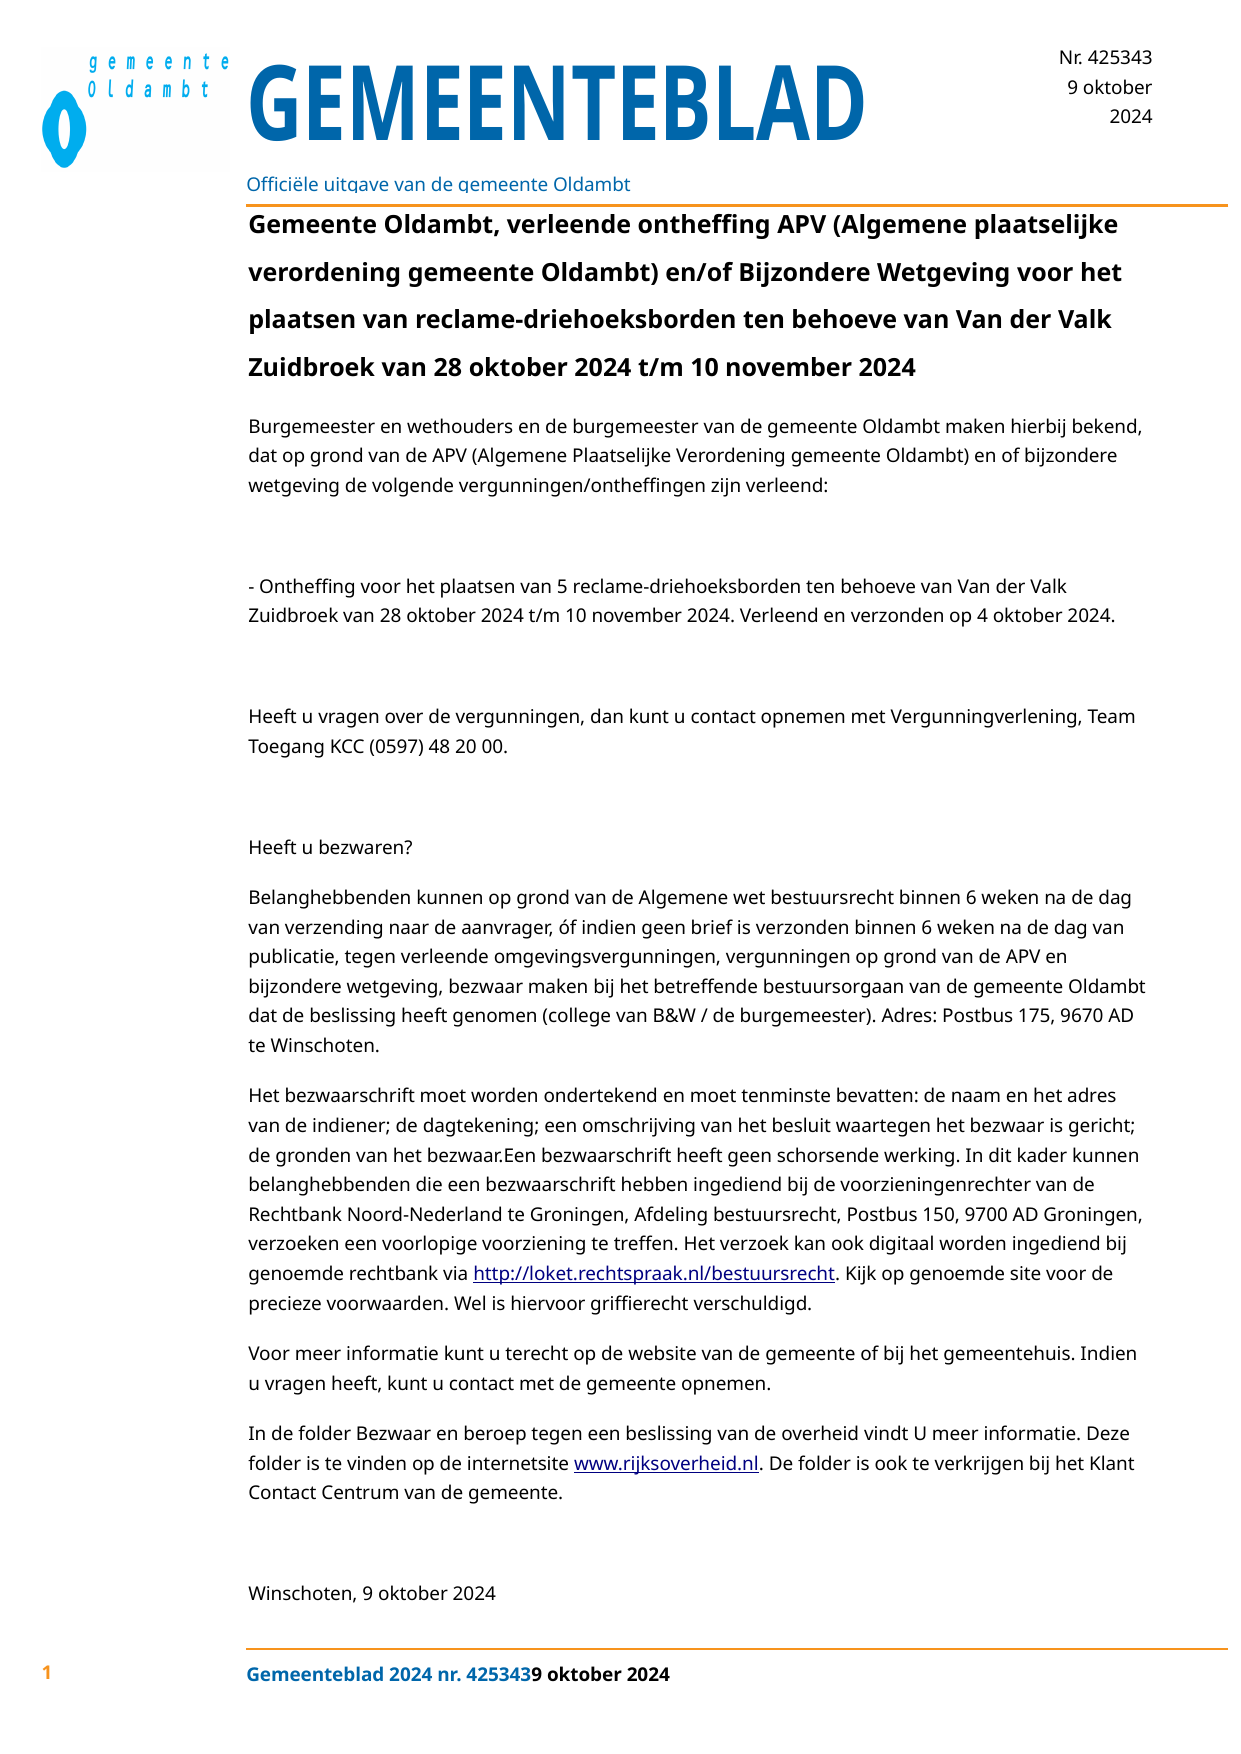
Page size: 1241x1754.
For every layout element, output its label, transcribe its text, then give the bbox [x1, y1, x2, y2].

text Het bezwaarschrift moet worden ondertekend en moet tenminste bevatten: de naam en het adres van de indiener; de dagtekening; een omschrijving van het besluit waartegen het bezwaar is gericht; de gronden van het bezwaar.Een bezwaarschrift heeft geen schorsende werking. In dit kader kunnen belanghebbenden die een bezwaarschrift hebben ingediend bij de voorzieningenrechter van de Rechtbank Noord-Nederland te Groningen, Afdeling bestuursrecht, Postbus 150, 9700 AD Groningen, verzoeken een voorlopige voorziening te treffen. Het verzoek kan ook digitaal worden ingediend bij genoemde rechtbank via http://loket.rechtspraak.nl/bestuursrecht. Kijk op genoemde site voor de precieze voorwaarden. Wel is hiervoor griffierecht verschuldigd. [248, 1083, 1152, 1316]
text Winschoten, 9 oktober 2024 [248, 1580, 1152, 1606]
text Heeft u vragen over de vergunningen, dan kunt u contact opnemen met Vergunningverlening, Team Toegang KCC (0597) 48 20 00. [248, 703, 1152, 759]
text Belanghebbenden kunnen op grond van de Algemene wet bestuursrecht binnen 6 weken na de dag van verzending naar de aanvrager, óf indien geen brief is verzonden binnen 6 weken na de dag van publicatie, tegen verleende omgevingsvergunningen, vergunningen op grond van de APV en bijzondere wetgeving, bezwaar maken bij het betreffende bestuursorgaan van de gemeente Oldambt dat de beslissing heeft genomen (college van B&W / de burgemeester). Adres: Postbus 175, 9670 AD te Winschoten. [248, 884, 1152, 1058]
text In de folder Bezwaar en beroep tegen een beslissing van de overheid vindt U meer informatie. Deze folder is te vinden op de internetsite www.rijksoverheid.nl. De folder is ook te verkrijgen bij het Klant Contact Centrum van de gemeente. [248, 1420, 1152, 1505]
text Heeft u bezwaren? [248, 834, 1152, 860]
text Gemeente Oldambt, verleende ontheffing APV (Algemene plaatselijke verordening gemeente Oldambt) en/of Bijzondere Wetgeving voor het plaatsen van reclame-driehoeksborden ten behoeve van Van der Valk Zuidbroek van 28 oktober 2024 t/m 10 november 2024 [248, 207, 1152, 384]
text Burgemeester en wethouders en de burgemeester van de gemeente Oldambt maken hierbij bekend, dat op grond van de APV (Algemene Plaatselijke Verordening gemeente Oldambt) en of bijzondere wetgeving de volgende vergunningen/ontheffingen zijn verleend: [248, 413, 1152, 498]
text Voor meer informatie kunt u terecht op de website van de gemeente of bij het gemeentehuis. Indien u vragen heeft, kunt u contact met de gemeente opnemen. [248, 1340, 1152, 1396]
picture [41, 47, 231, 172]
text - Ontheffing voor het plaatsen van 5 reclame-driehoeksborden ten behoeve van Van der Valk Zuidbroek van 28 oktober 2024 t/m 10 november 2024. Verleend en verzonden op 4 oktober 2024. [248, 573, 1152, 628]
